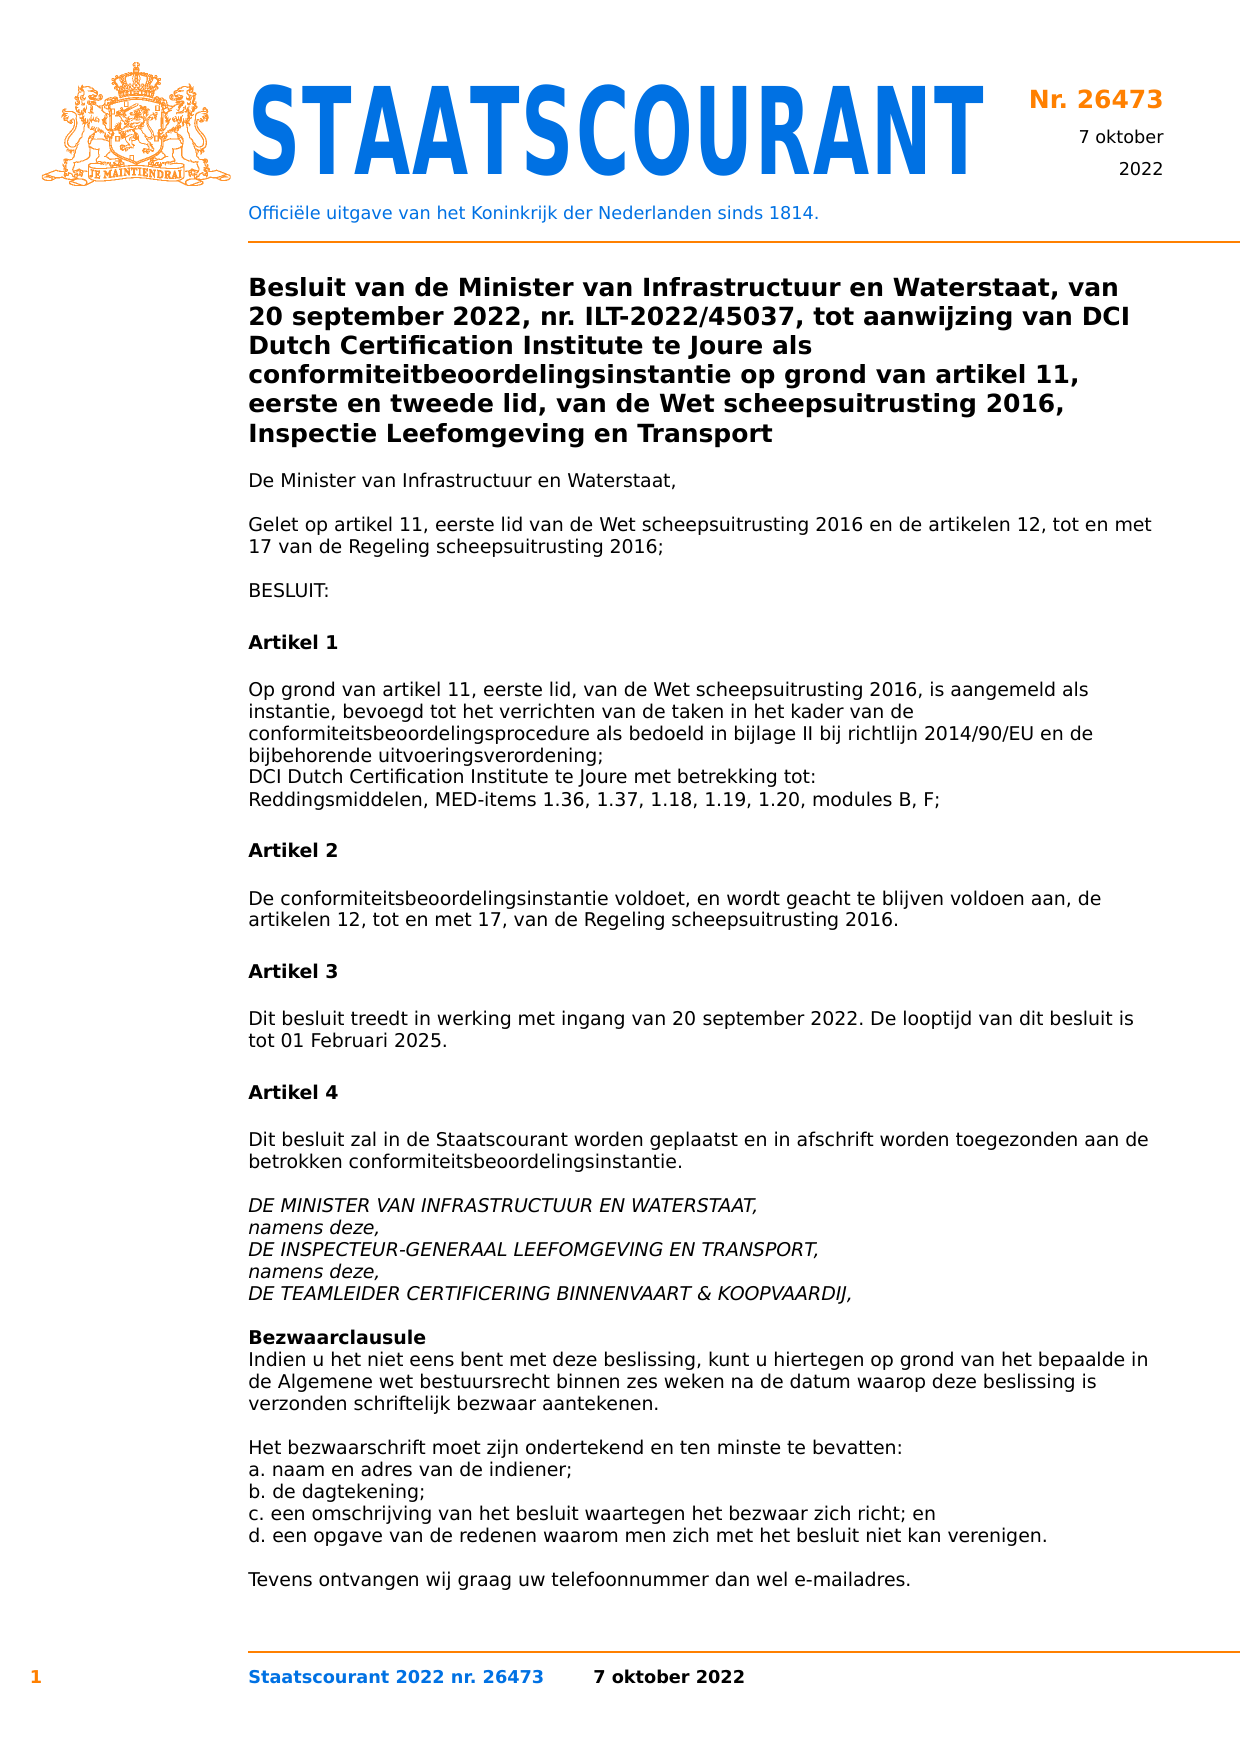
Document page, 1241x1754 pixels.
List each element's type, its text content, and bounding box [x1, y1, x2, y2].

subtitle Artikel 2 [248, 840, 1163, 862]
text De conformiteitsbeoordelingsinstantie voldoet, en wordt geacht te blijven voldoen aan, de artikelen 12, tot en met 17, van de Regeling scheepsuitrusting 2016. [248, 887, 1163, 931]
subtitle Artikel 3 [248, 961, 1163, 983]
table_cell 7 oktober [998, 121, 1240, 153]
text Tevens ontvangen wij graag uw telefoonnummer dan wel e-mailadres. [248, 1568, 1163, 1590]
text Gelet op artikel 11, eerste lid van de Wet scheepsuitrusting 2016 en de artikelen 12, tot en met 17 van de Regeling scheepsuitrusting 2016; [248, 514, 1163, 558]
table_header STAATSCOURANT [248, 62, 998, 203]
text c. een omschrijving van het besluit waartegen het bezwaar zich richt; en [248, 1503, 1163, 1524]
text Dit besluit treedt in werking met ingang van 20 september 2022. De looptijd van dit besluit is tot 01 Februari 2025. [248, 1008, 1163, 1052]
text Op grond van artikel 11, eerste lid, van de Wet scheepsuitrusting 2016, is aangemeld als instantie, bevoegd tot het verrichten van de taken in het kader van de conformiteitsbeoordelingsprocedure als bedoeld in bijlage II bij richtlijn 2014/90/EU en de bijbehorende uitvoeringsverordening; [248, 678, 1163, 766]
text d. een opgave van de redenen waarom men zich met het besluit niet kan verenigen. [248, 1524, 1163, 1547]
table_cell 2022 [998, 153, 1240, 203]
text DCI Dutch Certification Institute te Joure met betrekking tot: [248, 766, 1163, 788]
text DE MINISTER VAN INFRASTRUCTUUR EN WATERSTAAT, namens deze, DE INSPECTEUR-GENERAAL LEEFOMGEVING EN TRANSPORT, namens deze, DE TEAMLEIDER CERTIFICERING BINNENVAART & KOOPVAARDIJ, [248, 1195, 1163, 1305]
subtitle Artikel 1 [248, 632, 1163, 653]
subtitle Artikel 4 [248, 1082, 1163, 1104]
text a. naam en adres van de indiener; [248, 1459, 1163, 1481]
subtitle Besluit van de Minister van Infrastructuur en Waterstaat, van 20 september 2022, nr. ILT-2022/45037, tot aanwijzing van DCI Dutch Certification Institute te Joure als conformiteitbeoordelingsinstantie op grond van artikel 11, eerste en tweede lid, van de Wet scheepsuitrusting 2016, Inspectie Leefomgeving en Transport [248, 273, 1163, 448]
text Dit besluit zal in de Staatscourant worden geplaatst en in afschrift worden toegezonden aan de betrokken conformiteitsbeoordelingsinstantie. [248, 1129, 1163, 1173]
text Reddingsmiddelen, MED-items 1.36, 1.37, 1.18, 1.19, 1.20, modules B, F; [248, 788, 1163, 810]
picture [41, 62, 231, 186]
text Indien u het niet eens bent met deze beslissing, kunt u hiertegen op grond van het bepaalde in de Algemene wet bestuursrecht binnen zes weken na de datum waarop deze beslissing is verzonden schriftelijk bezwaar aantekenen. [248, 1349, 1163, 1415]
text BESLUIT: [248, 579, 1163, 602]
table_cell Officiële uitgave van het Koninkrijk der Nederlanden sinds 1814. [248, 203, 1240, 241]
text Bezwaarclausule [248, 1327, 1163, 1349]
table_header [25, 62, 248, 241]
text De Minister van Infrastructuur en Waterstaat, [248, 470, 1163, 492]
table_header Nr. 26473 [998, 62, 1240, 121]
text b. de dagtekening; [248, 1481, 1163, 1503]
text Het bezwaarschrift moet zijn ondertekend en ten minste te bevatten: [248, 1437, 1163, 1459]
